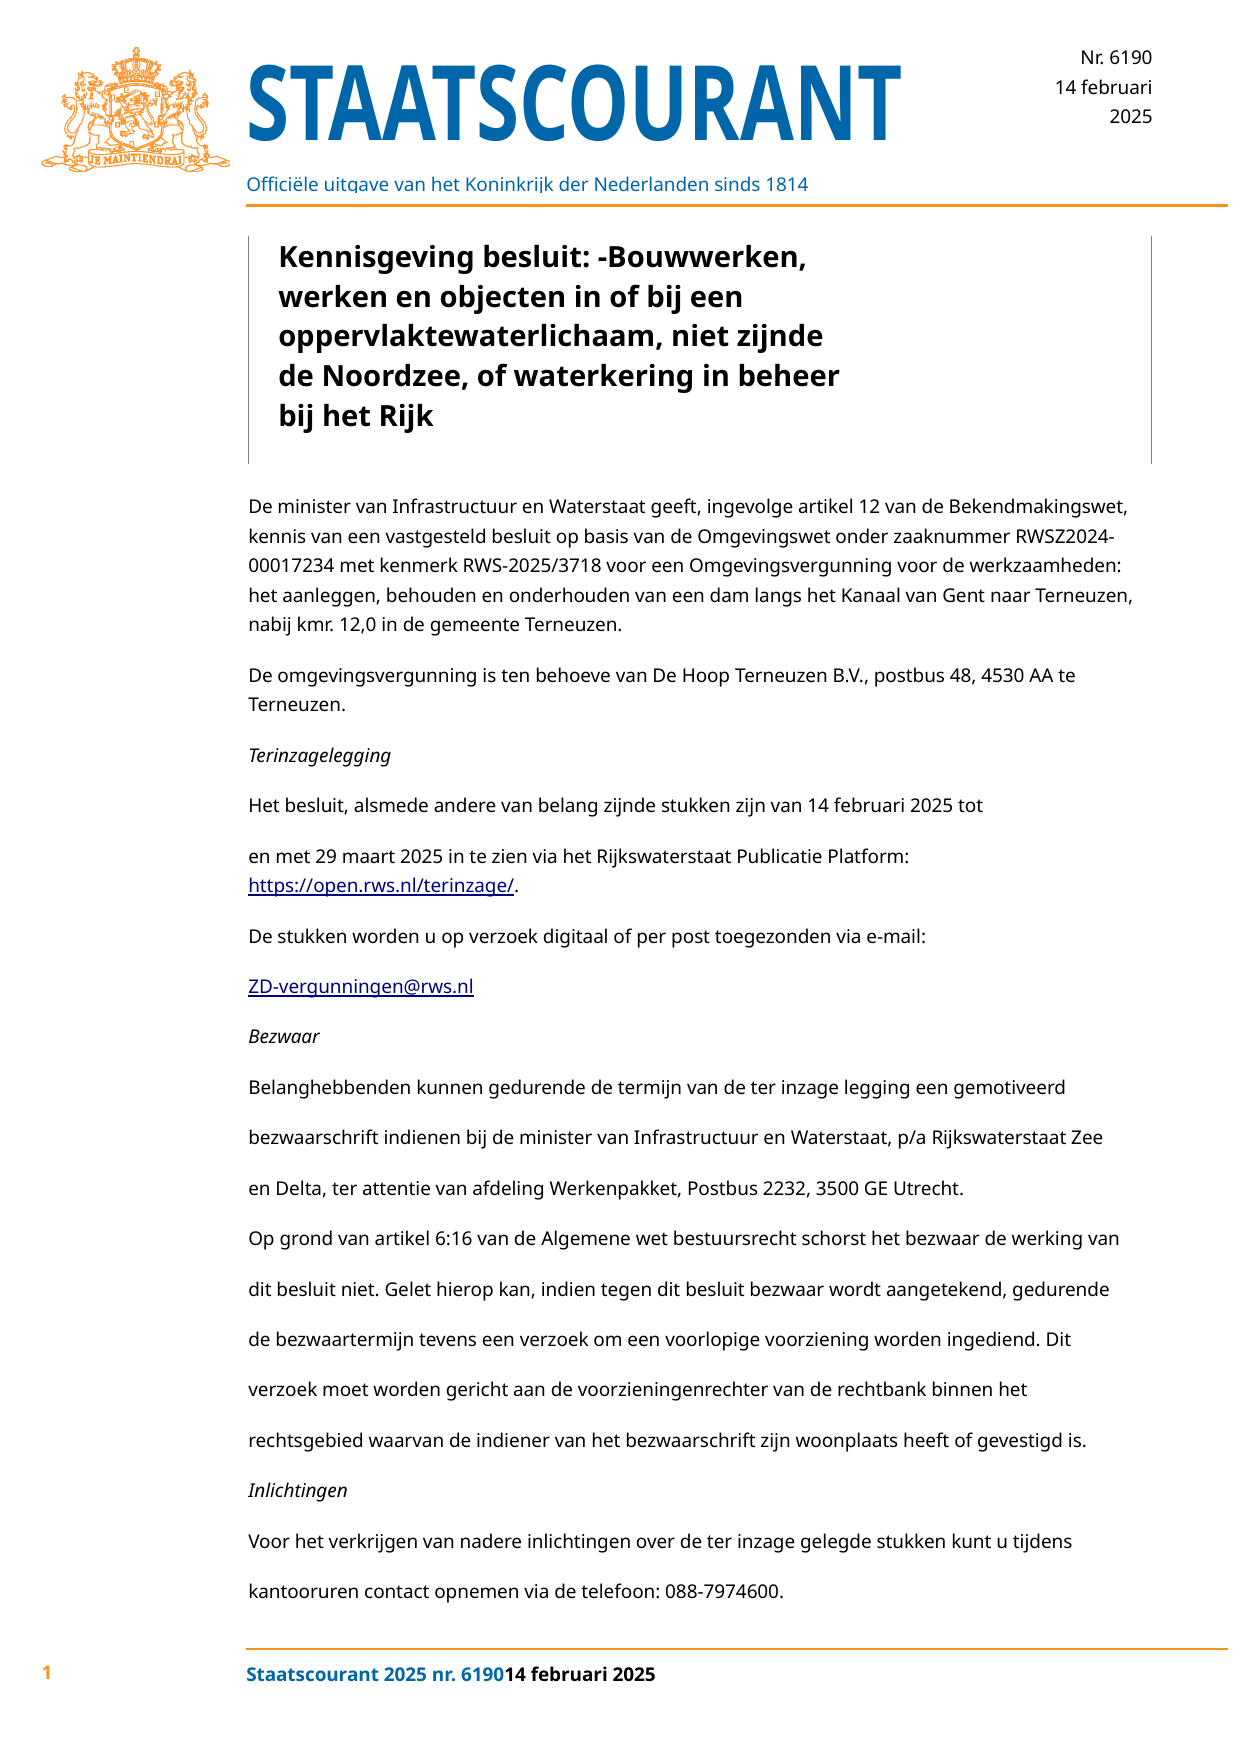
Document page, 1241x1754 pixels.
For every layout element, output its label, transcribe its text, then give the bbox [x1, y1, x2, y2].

text De minister van Infrastructuur en Waterstaat geeft, ingevolge artikel 12 van de Bekendmakingswet, kennis van een vastgesteld besluit op basis van de Omgevingswet onder zaaknummer RWSZ2024-00017234 met kenmerk RWS-2025/3718 voor een Omgevingsvergunning voor de werkzaamheden: het aanleggen, behouden en onderhouden van een dam langs het Kanaal van Gent naar Terneuzen, nabij kmr. 12,0 in de gemeente Terneuzen. [248, 493, 1152, 637]
text verzoek moet worden gericht aan de voorzieningenrechter van de rechtbank binnen het [248, 1377, 1152, 1402]
text dit besluit niet. Gelet hierop kan, indien tegen dit besluit bezwaar wordt aangetekend, gedurende [248, 1276, 1152, 1302]
text rechtsgebied waarvan de indiener van het bezwaarschrift zijn woonplaats heeft of gevestigd is. [248, 1427, 1152, 1453]
text bezwaarschrift indienen bij de minister van Infrastructuur en Waterstaat, p/a Rijkswaterstaat Zee [248, 1124, 1152, 1150]
table_header Kennisgeving besluit: -Bouwwerken, werken en objecten in of bij een oppervlaktewaterlichaam, niet zijnde de Noordzee, of waterkering in beheer bij het Rijk [249, 236, 850, 464]
table_header [1090, 236, 1151, 413]
text en met 29 maart 2025 in te zien via het Rijkswaterstaat Publicatie Platform: https://open.rws.nl/terinzage/. [248, 843, 1152, 898]
picture [41, 47, 231, 172]
text kantooruren contact opnemen via de telefoon: 088-7974600. [248, 1578, 1152, 1604]
text Voor het verkrijgen van nadere inlichtingen over de ter inzage gelegde stukken kunt u tijdens [248, 1528, 1152, 1554]
table_header [850, 414, 1151, 464]
text Belanghebbenden kunnen gedurende de termijn van de ter inzage legging een gemotiveerd [248, 1074, 1152, 1100]
table_header [850, 236, 912, 413]
text de bezwaartermijn tevens een verzoek om een voorlopige voorziening worden ingediend. Dit [248, 1326, 1152, 1352]
text Op grond van artikel 6:16 van de Algemene wet bestuursrecht schorst het bezwaar de werking van [248, 1225, 1152, 1251]
text en Delta, ter attentie van afdeling Werkenpakket, Postbus 2232, 3500 GE Utrecht. [248, 1175, 1152, 1201]
text ZD-vergunningen@rws.nl [248, 973, 1152, 999]
text Het besluit, alsmede andere van belang zijnde stukken zijn van 14 februari 2025 tot [248, 792, 1152, 818]
text Terinzagelegging [248, 742, 1152, 768]
picture [912, 236, 1090, 414]
text Inlichtingen [248, 1477, 1152, 1503]
text Bezwaar [248, 1024, 1152, 1049]
text De omgevingsvergunning is ten behoeve van De Hoop Terneuzen B.V., postbus 48, 4530 AA te Terneuzen. [248, 662, 1152, 717]
text De stukken worden u op verzoek digitaal of per post toegezonden via e-mail: [248, 923, 1152, 949]
